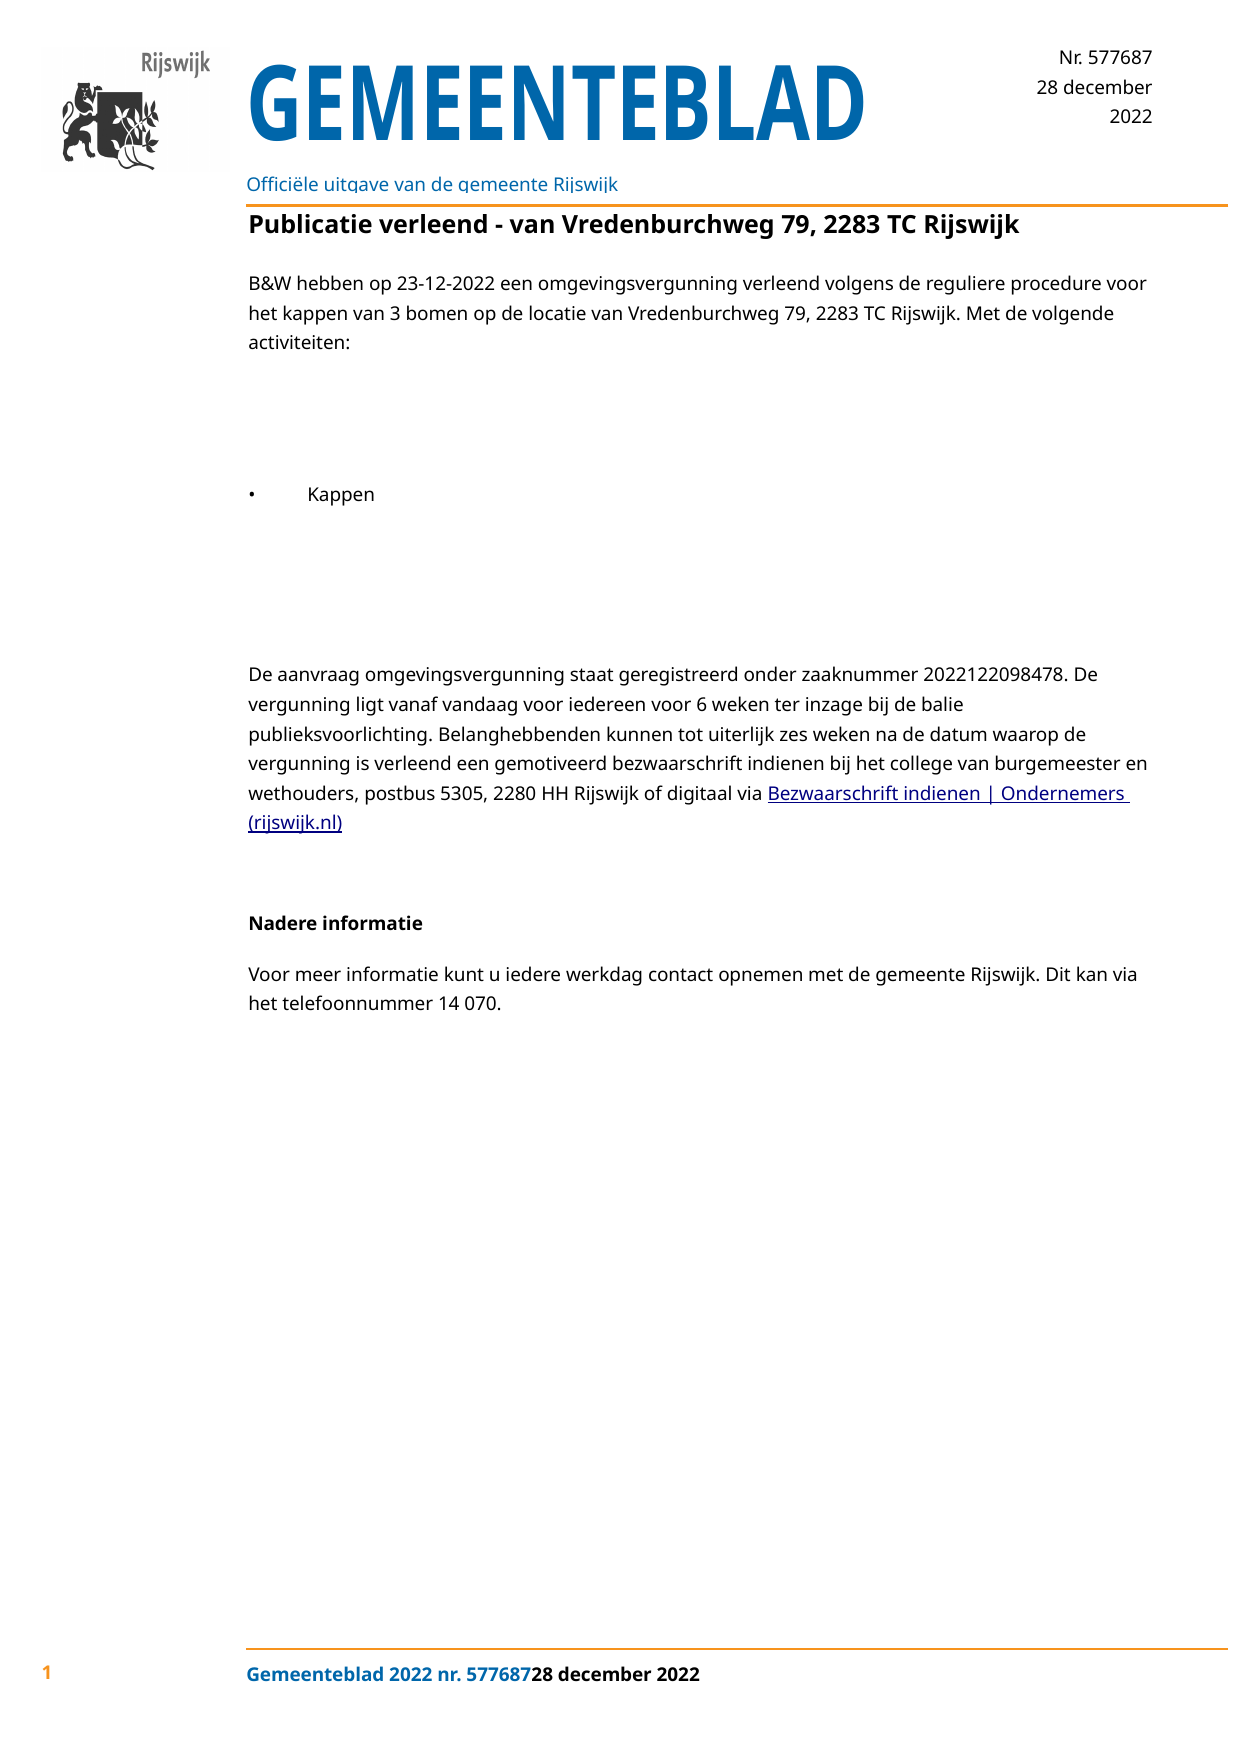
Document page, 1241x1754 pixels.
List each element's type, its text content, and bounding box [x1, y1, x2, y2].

picture [41, 47, 231, 172]
text Nadere informatie [248, 910, 1152, 936]
text Publicatie verleend - van Vredenburchweg 79, 2283 TC Rijswijk [248, 207, 1152, 241]
text De aanvraag omgevingsvergunning staat geregistreerd onder zaaknummer 2022122098478. De vergunning ligt vanaf vandaag voor iedereen voor 6 weken ter inzage bij de balie publieksvoorlichting. Belanghebbenden kunnen tot uiterlijk zes weken na de datum waarop de vergunning is verleend een gemotiveerd bezwaarschrift indienen bij het college van burgemeester en wethouders, postbus 5305, 2280 HH Rijswijk of digitaal via Bezwaarschrift indienen | Ondernemers (rijswijk.nl) [248, 662, 1152, 835]
list Kappen [248, 481, 1152, 506]
text Voor meer informatie kunt u iedere werkdag contact opnemen met de gemeente Rijswijk. Dit kan via het telefoonnummer 14 070. [248, 961, 1152, 1016]
text B&W hebben op 23-12-2022 een omgevingsvergunning verleend volgens de reguliere procedure voor het kappen van 3 bomen op de locatie van Vredenburchweg 79, 2283 TC Rijswijk. Met de volgende activiteiten: [248, 270, 1152, 355]
